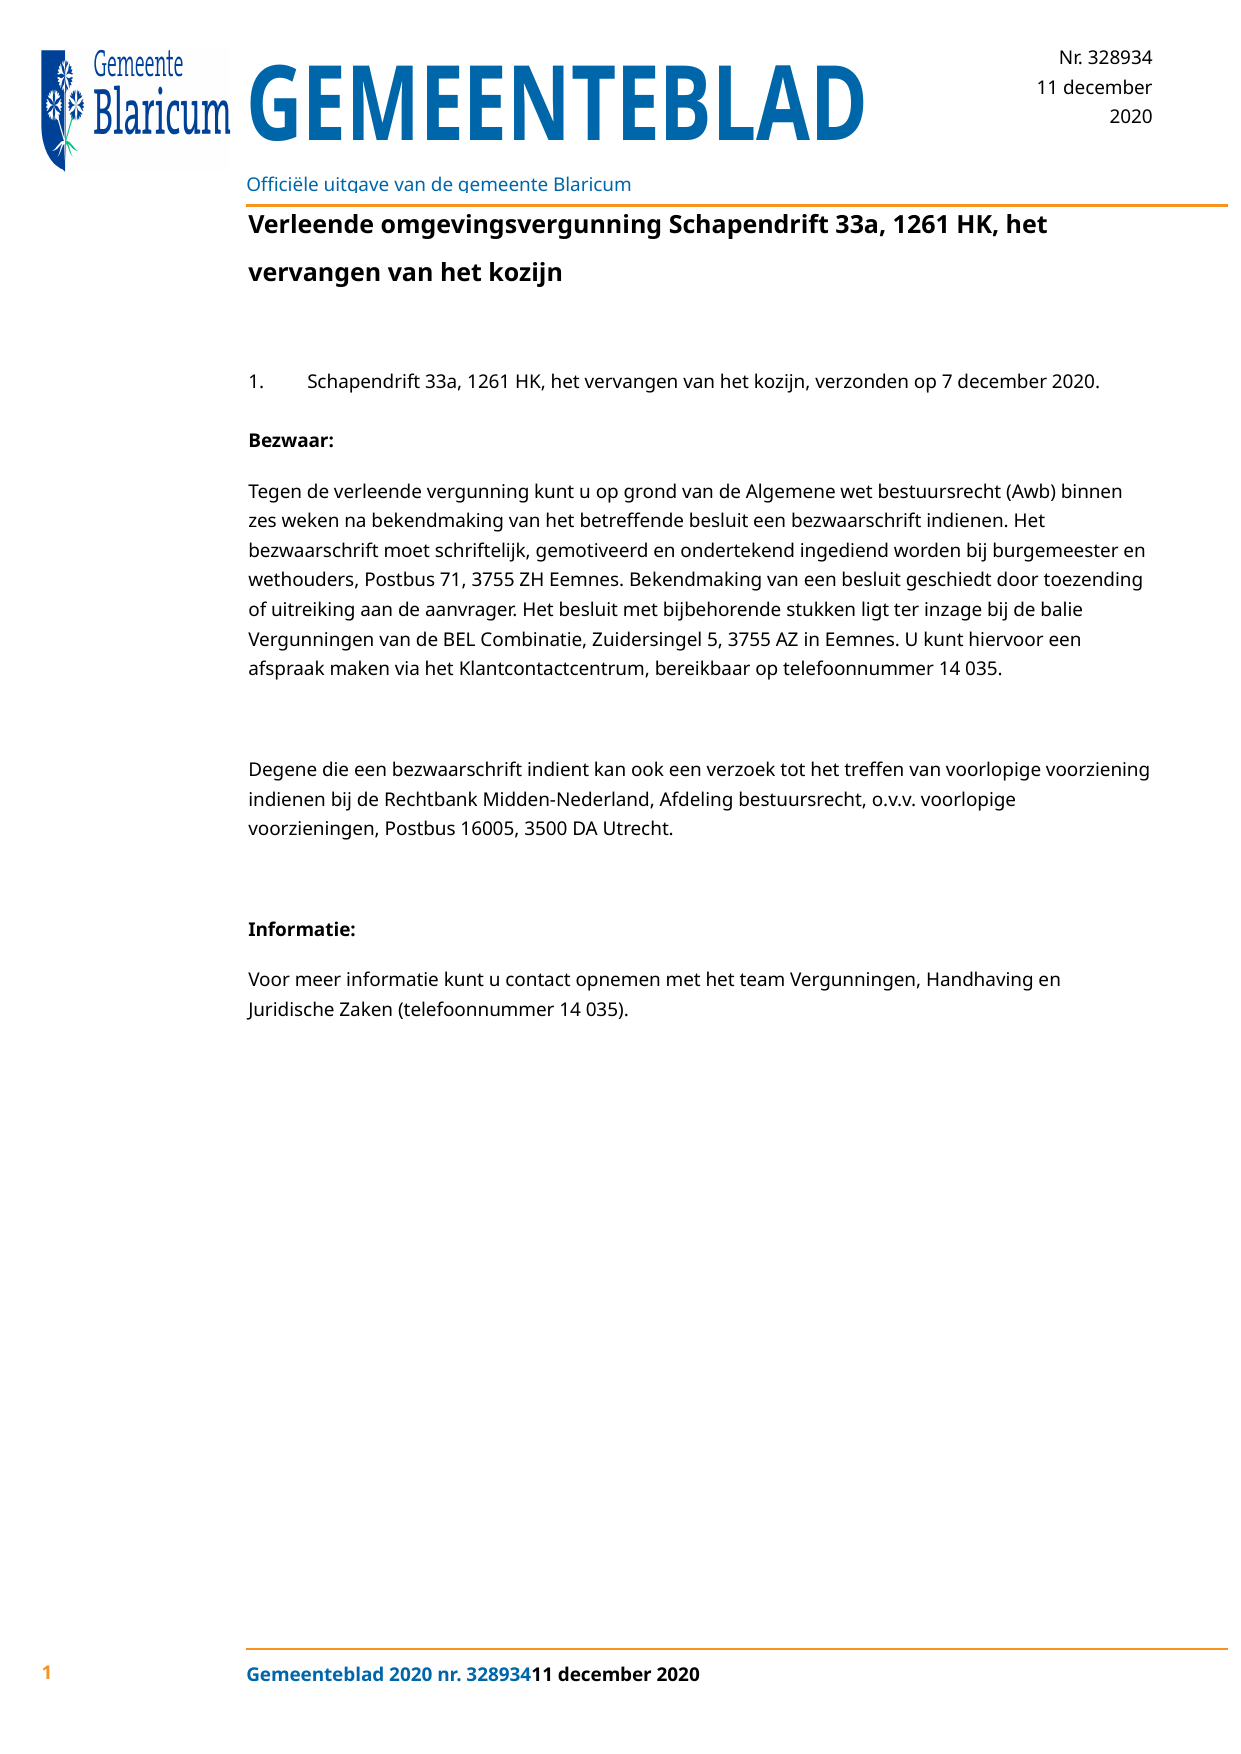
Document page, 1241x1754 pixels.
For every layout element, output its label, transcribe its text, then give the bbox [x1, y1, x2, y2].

text Voor meer informatie kunt u contact opnemen met het team Vergunningen, Handhaving en Juridische Zaken (telefoonnummer 14 035). [248, 967, 1152, 1022]
picture [41, 47, 231, 172]
text Degene die een bezwaarschrift indient kan ook een verzoek tot het treffen van voorlopige voorziening indienen bij de Rechtbank Midden-Nederland, Afdeling bestuursrecht, o.v.v. voorlopige voorzieningen, Postbus 16005, 3500 DA Utrecht. [248, 756, 1152, 841]
text Bezwaar: [248, 427, 1152, 453]
list Schapendrift 33a, 1261 HK, het vervangen van het kozijn, verzonden op 7 december 2020. [248, 368, 1152, 394]
text Tegen de verleende vergunning kunt u op grond van de Algemene wet bestuursrecht (Awb) binnen zes weken na bekendmaking van het betreffende besluit een bezwaarschrift indienen. Het bezwaarschrift moet schriftelijk, gemotiveerd en ondertekend ingediend worden bij burgemeester en wethouders, Postbus 71, 3755 ZH Eemnes. Bekendmaking van een besluit geschiedt door toezending of uitreiking aan de aanvrager. Het besluit met bijbehorende stukken ligt ter inzage bij de balie Vergunningen van de BEL Combinatie, Zuidersingel 5, 3755 AZ in Eemnes. U kunt hiervoor een afspraak maken via het Klantcontactcentrum, bereikbaar op telefoonnummer 14 035. [248, 478, 1152, 681]
text Informatie: [248, 916, 1152, 942]
text Verleende omgevingsvergunning Schapendrift 33a, 1261 HK, het vervangen van het kozijn [248, 207, 1152, 288]
